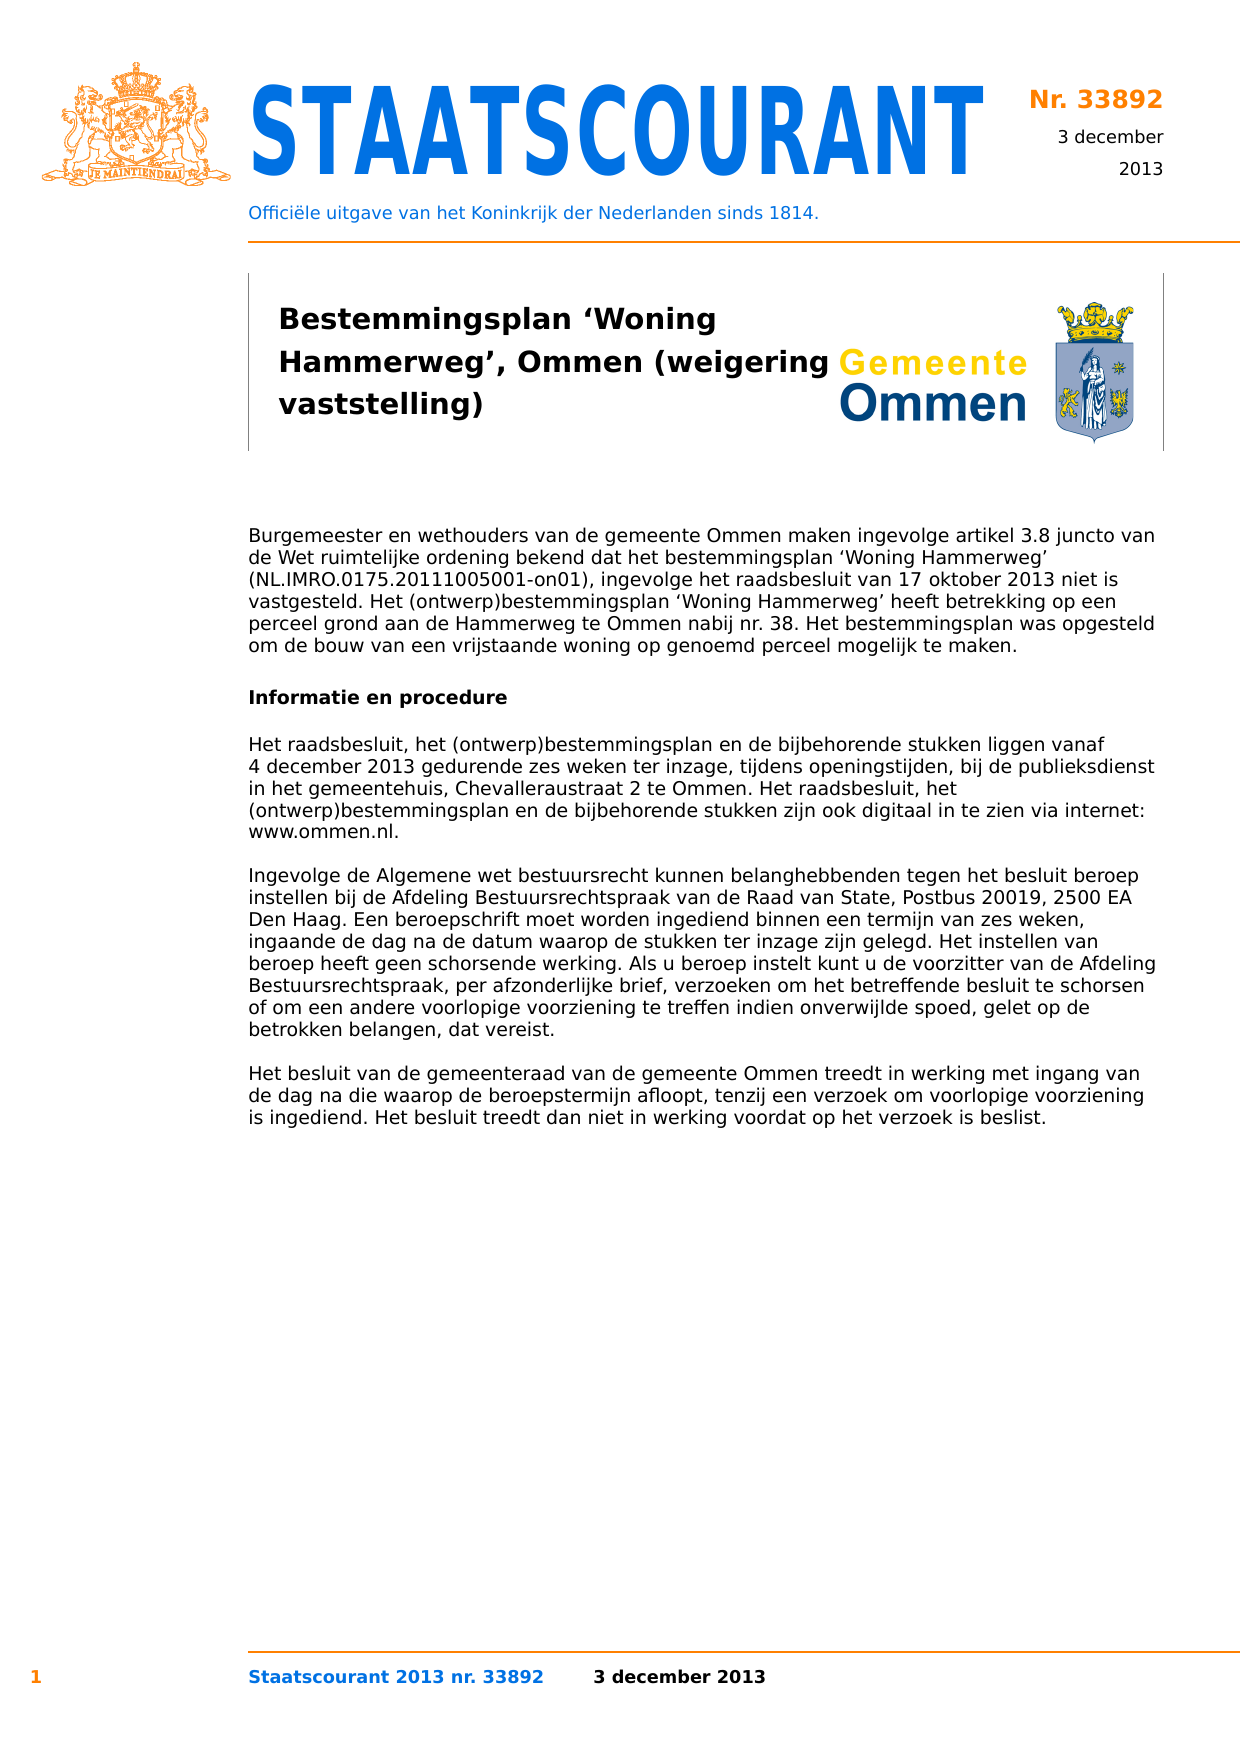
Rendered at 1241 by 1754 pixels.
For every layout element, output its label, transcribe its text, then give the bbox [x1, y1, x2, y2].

table_header STAATSCOURANT [248, 62, 998, 203]
text Het raadsbesluit, het (ontwerp)bestemmingsplan en de bijbehorende stukken liggen vanaf 4 december 2013 gedurende zes weken ter inzage, tijdens openingstijden, bij de publieksdienst in het gemeentehuis, Chevalleraustraat 2 te Ommen. Het raadsbesluit, het (ontwerp)bestemmingsplan en de bijbehorende stukken zijn ook digitaal in te zien via internet: www.ommen.nl. [248, 733, 1163, 843]
text Het besluit van de gemeenteraad van de gemeente Ommen treedt in werking met ingang van de dag na die waarop de beroepstermijn afloopt, tenzij een verzoek om voorlopige voorziening is ingediend. Het besluit treedt dan niet in werking voordat op het verzoek is beslist. [248, 1063, 1163, 1129]
table_header Nr. 33892 [998, 62, 1240, 121]
table_cell 2013 [998, 153, 1240, 203]
table_cell Officiële uitgave van het Koninkrijk der Nederlanden sinds 1814. [248, 203, 1240, 241]
table_cell 3 december [998, 121, 1240, 153]
picture [838, 302, 1134, 451]
text Burgemeester en wethouders van de gemeente Ommen maken ingevolge artikel 3.8 juncto van de Wet ruimtelijke ordening bekend dat het bestemmingsplan ‘Woning Hammerweg’ (NL.IMRO.0175.20111005001-on01), ingevolge het raadsbesluit van 17 oktober 2013 niet is vastgesteld. Het (ontwerp)bestemmingsplan ‘Woning Hammerweg’ heeft betrekking op een perceel grond aan de Hammerweg te Ommen nabij nr. 38. Het bestemmingsplan was opgesteld om de bouw van een vrijstaande woning op genoemd perceel mogelijk te maken. [248, 525, 1163, 657]
table_header [25, 62, 248, 241]
text Ingevolge de Algemene wet bestuursrecht kunnen belanghebbenden tegen het besluit beroep instellen bij de Afdeling Bestuursrechtspraak van de Raad van State, Postbus 20019, 2500 EA Den Haag. Een beroepschrift moet worden ingediend binnen een termijn van zes weken, ingaande de dag na de datum waarop de stukken ter inzage zijn gelegd. Het instellen van beroep heeft geen schorsende werking. Als u beroep instelt kunt u de voorzitter van de Afdeling Bestuursrechtspraak, per afzonderlijke brief, verzoeken om het betreffende besluit te schorsen of om een andere voorlopige voorziening te treffen indien onverwijlde spoed, gelet op de betrokken belangen, dat vereist. [248, 865, 1163, 1041]
subtitle Bestemmingsplan ‘Woning Hammerweg’, Ommen (weigering vaststelling) [249, 273, 1163, 451]
picture [41, 62, 231, 186]
subtitle Informatie en procedure [248, 687, 1163, 708]
